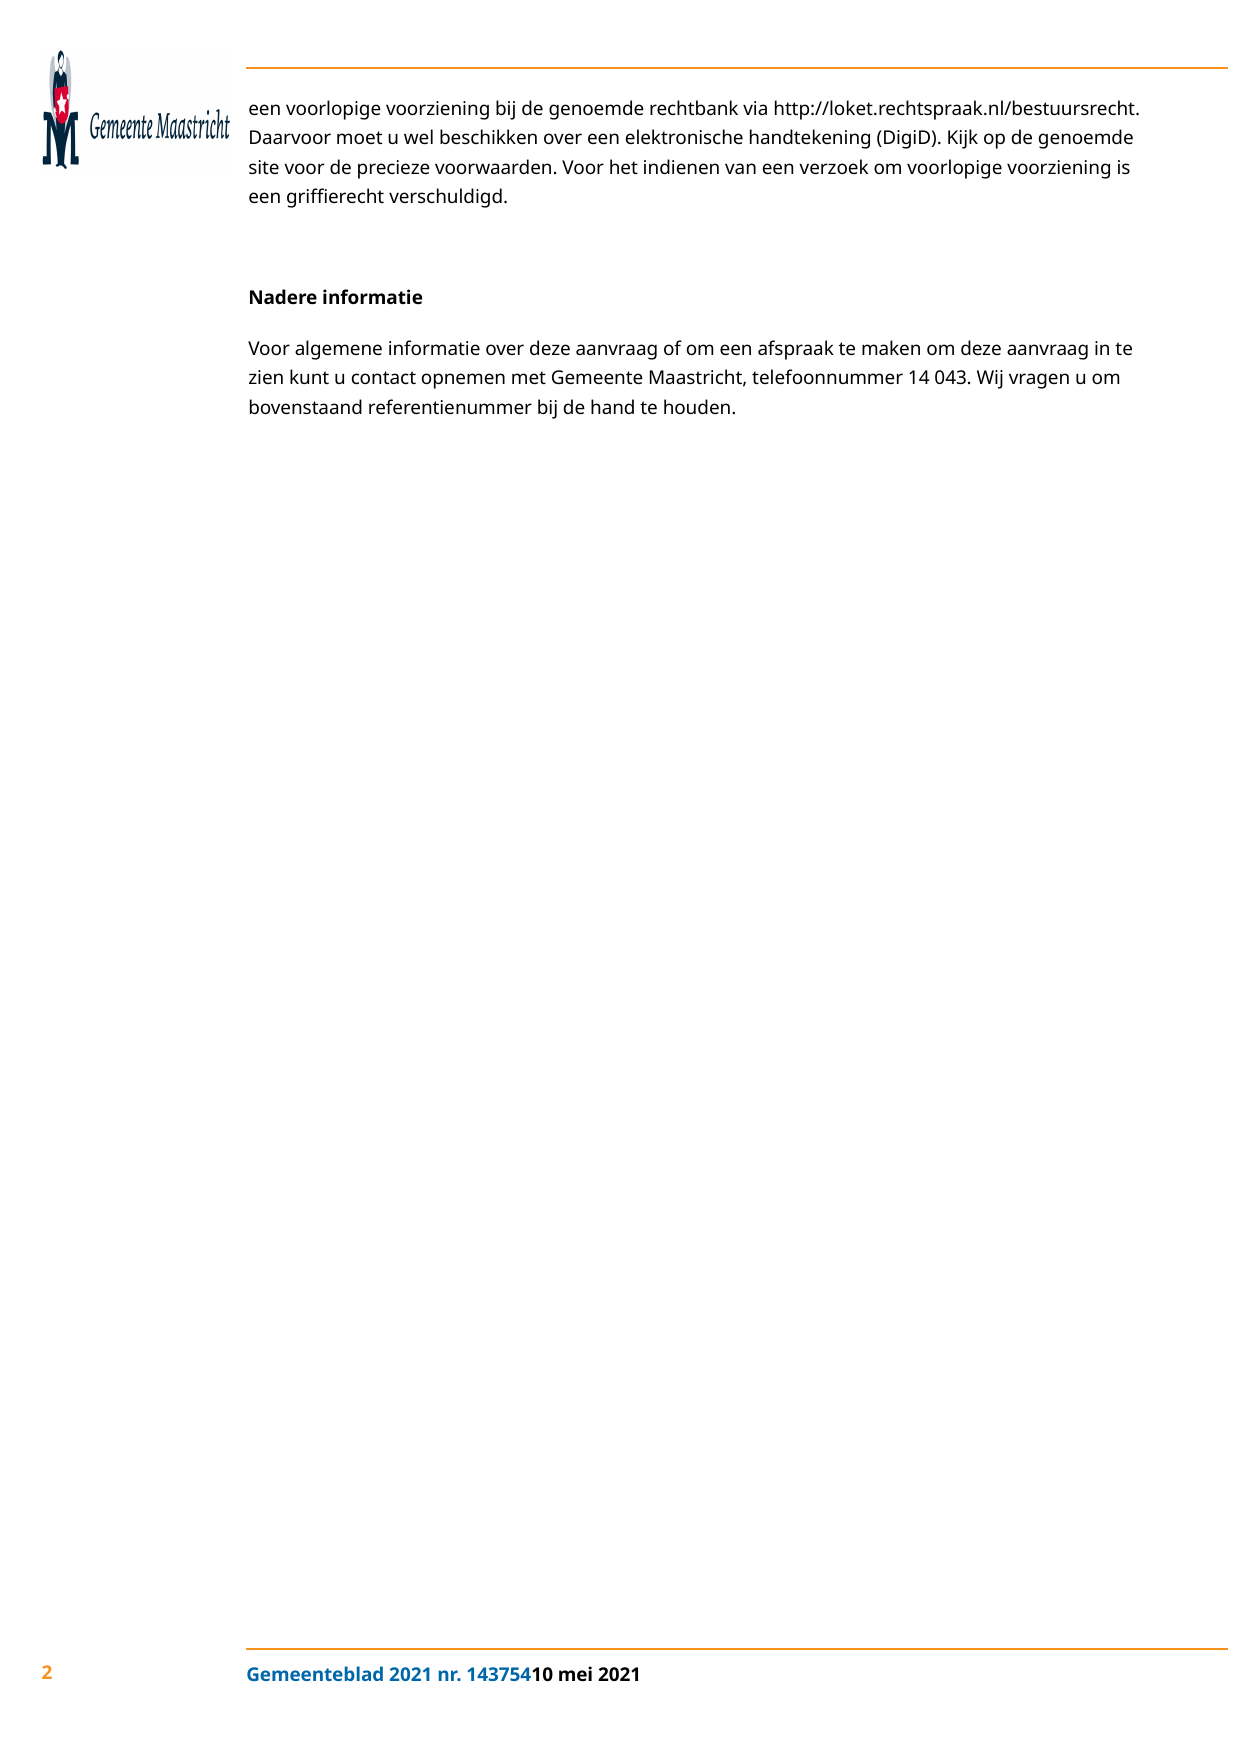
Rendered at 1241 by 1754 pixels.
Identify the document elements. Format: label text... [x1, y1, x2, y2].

picture [41, 47, 231, 172]
text Voor algemene informatie over deze aanvraag of om een afspraak te maken om deze aanvraag in te zien kunt u contact opnemen met Gemeente Maastricht, telefoonnummer 14 043. Wij vragen u om bovenstaand referentienummer bij de hand te houden. [248, 335, 1152, 420]
text een voorlopige voorziening bij de genoemde rechtbank via http://loket.rechtspraak.nl/bestuursrecht. Daarvoor moet u wel beschikken over een elektronische handtekening (DigiD). Kijk op de genoemde site voor de precieze voorwaarden. Voor het indienen van een verzoek om voorlopige voorziening is een griffierecht verschuldigd. [248, 95, 1152, 209]
text Nadere informatie [248, 284, 1152, 310]
